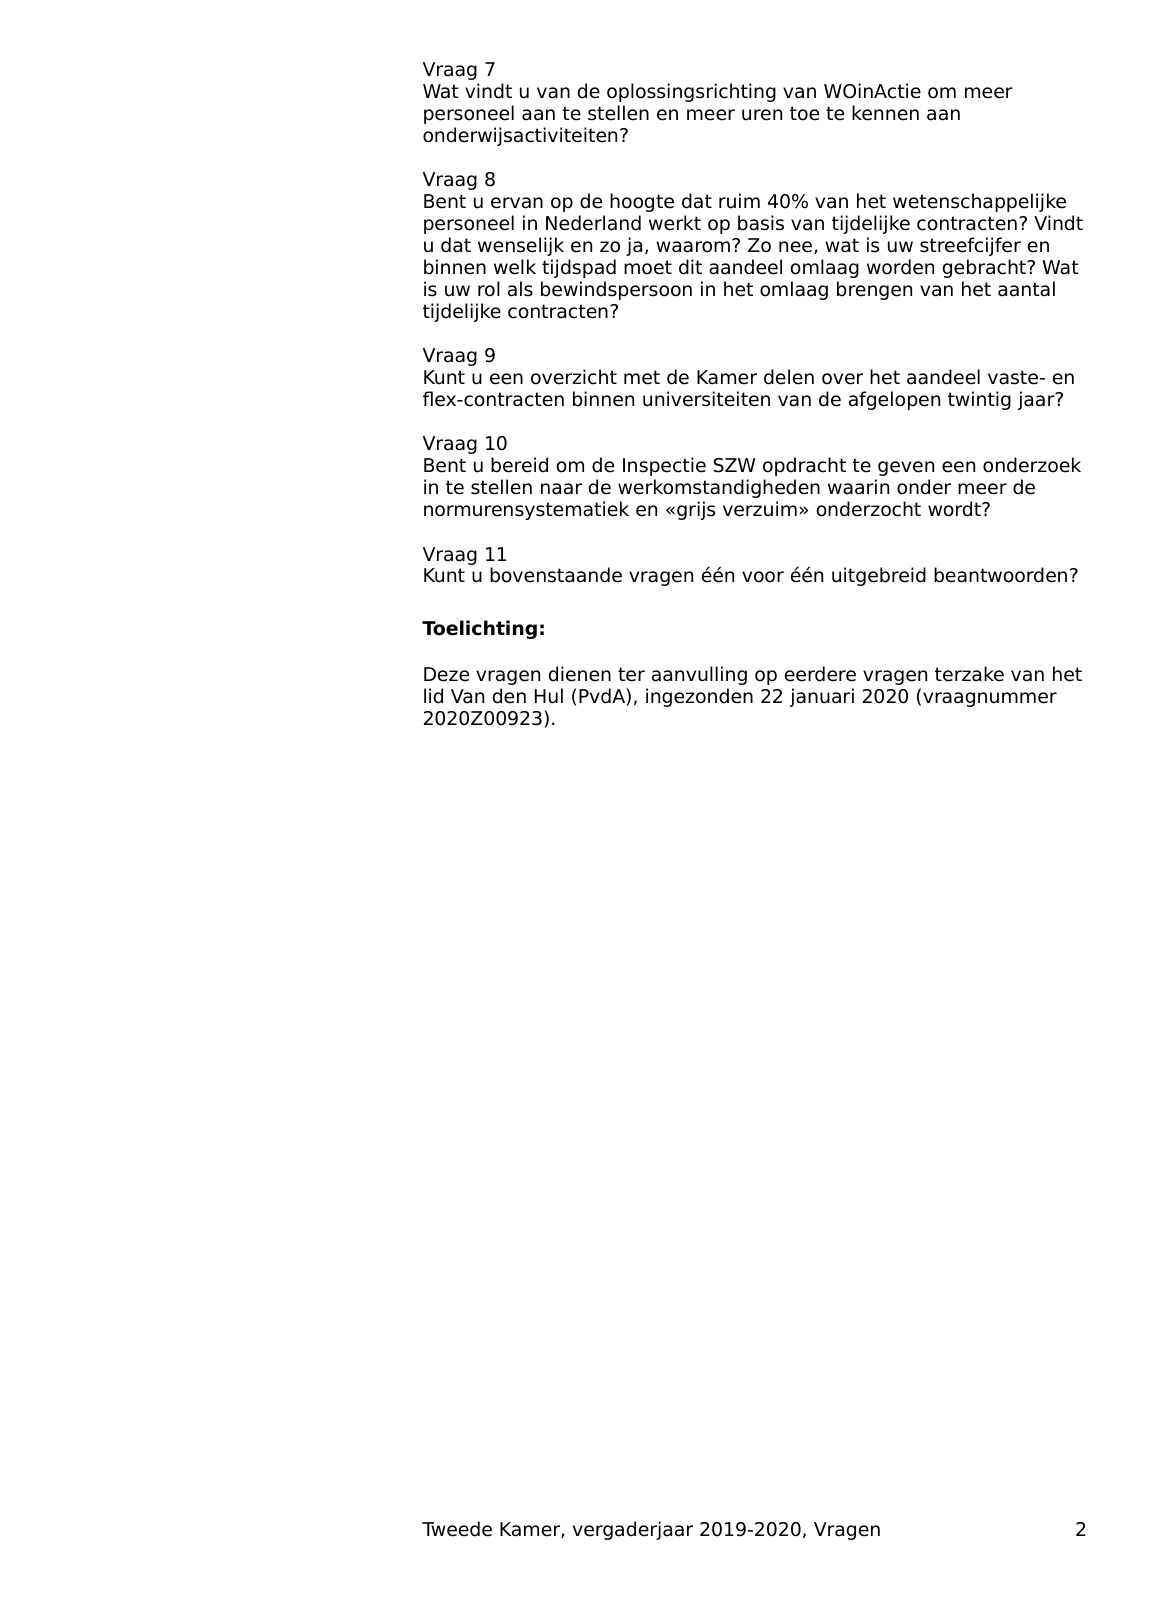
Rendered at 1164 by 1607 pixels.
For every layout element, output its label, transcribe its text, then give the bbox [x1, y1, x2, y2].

text Deze vragen dienen ter aanvulling op eerdere vragen terzake van het lid Van den Hul (PvdA), ingezonden 22 januari 2020 (vraagnummer 2020Z00923). [422, 664, 1087, 730]
text Vraag 8 [422, 169, 1087, 191]
text Wat vindt u van de oplossingsrichting van WOinActie om meer personeel aan te stellen en meer uren toe te kennen aan onderwijsactiviteiten? [422, 81, 1087, 147]
text Bent u ervan op de hoogte dat ruim 40% van het wetenschappelijke personeel in Nederland werkt op basis van tijdelijke contracten? Vindt u dat wenselijk en zo ja, waarom? Zo nee, wat is uw streefcijfer en binnen welk tijdspad moet dit aandeel omlaag worden gebracht? Wat is uw rol als bewindspersoon in het omlaag brengen van het aantal tijdelijke contracten? [422, 191, 1087, 323]
text Kunt u bovenstaande vragen één voor één uitgebreid beantwoorden? [422, 565, 1087, 587]
text Bent u bereid om de Inspectie SZW opdracht te geven een onderzoek in te stellen naar de werkomstandigheden waarin onder meer de normurensystematiek en «grijs verzuim» onderzocht wordt? [422, 455, 1087, 521]
text Vraag 11 [422, 543, 1087, 565]
text Vraag 10 [422, 433, 1087, 455]
subtitle Toelichting: [422, 617, 1087, 639]
text Vraag 9 [422, 345, 1087, 367]
text Vraag 7 [422, 59, 1087, 81]
text Kunt u een overzicht met de Kamer delen over het aandeel vaste- en flex-contracten binnen universiteiten van de afgelopen twintig jaar? [422, 367, 1087, 411]
